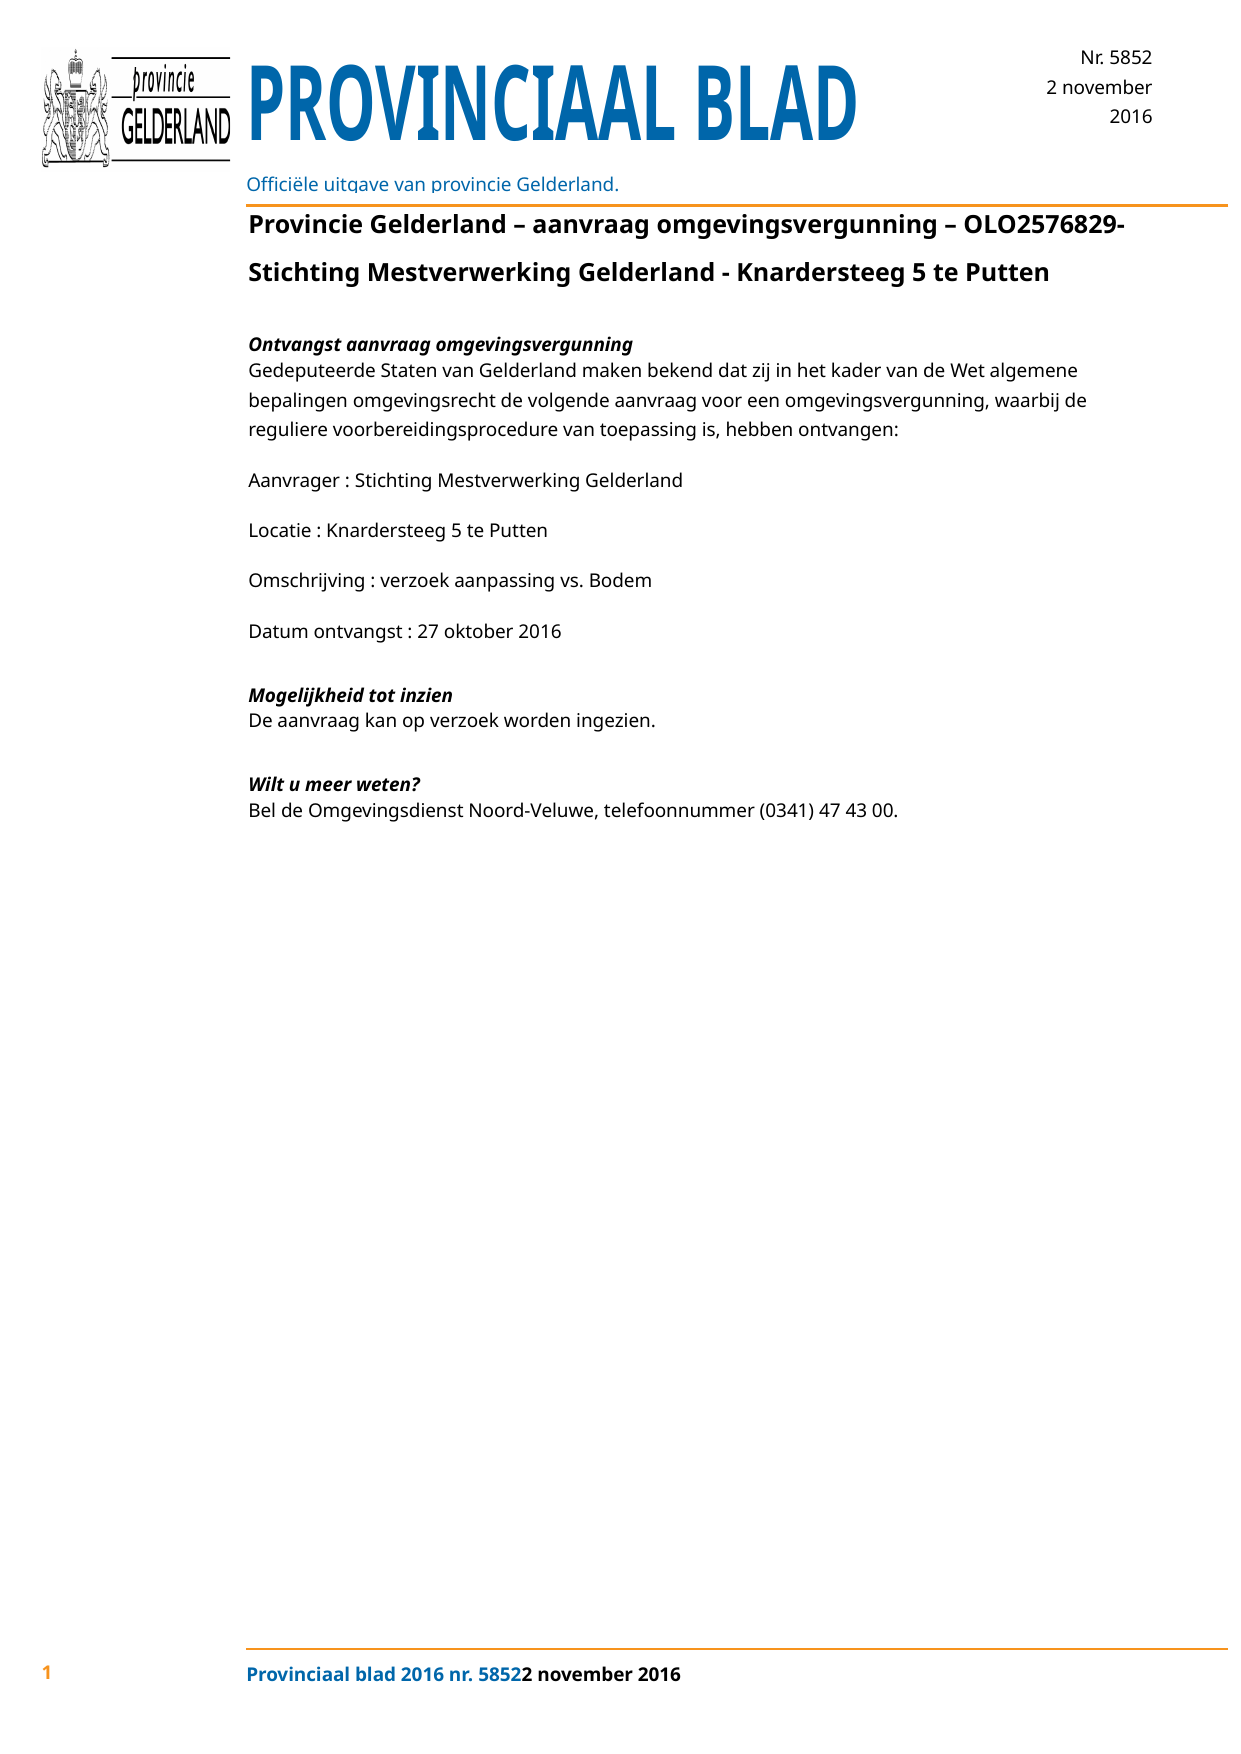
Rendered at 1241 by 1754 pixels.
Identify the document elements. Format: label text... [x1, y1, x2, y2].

text Locatie : Knardersteeg 5 te Putten [248, 517, 1152, 543]
text Omschrijving : verzoek aanpassing vs. Bodem [248, 568, 1152, 593]
text Datum ontvangst : 27 oktober 2016 [248, 618, 1152, 644]
text Wilt u meer weten? [248, 772, 1152, 797]
text Provincie Gelderland – aanvraag omgevingsvergunning – OLO2576829- Stichting Mestverwerking Gelderland - Knardersteeg 5 te Putten [248, 207, 1152, 288]
text Mogelijkheid tot inzien [248, 682, 1152, 708]
text Bel de Omgevingsdienst Noord-Veluwe, telefoonnummer (0341) 47 43 00. [248, 797, 1152, 823]
text Gedeputeerde Staten van Gelderland maken bekend dat zij in het kader van de Wet algemene bepalingen omgevingsrecht de volgende aanvraag voor een omgevingsvergunning, waarbij de reguliere voorbereidingsprocedure van toepassing is, hebben ontvangen: [248, 357, 1152, 442]
text Aanvrager : Stichting Mestverwerking Gelderland [248, 467, 1152, 492]
text Ontvangst aanvraag omgevingsvergunning [248, 331, 1152, 357]
picture [41, 47, 231, 172]
text De aanvraag kan op verzoek worden ingezien. [248, 708, 1152, 733]
